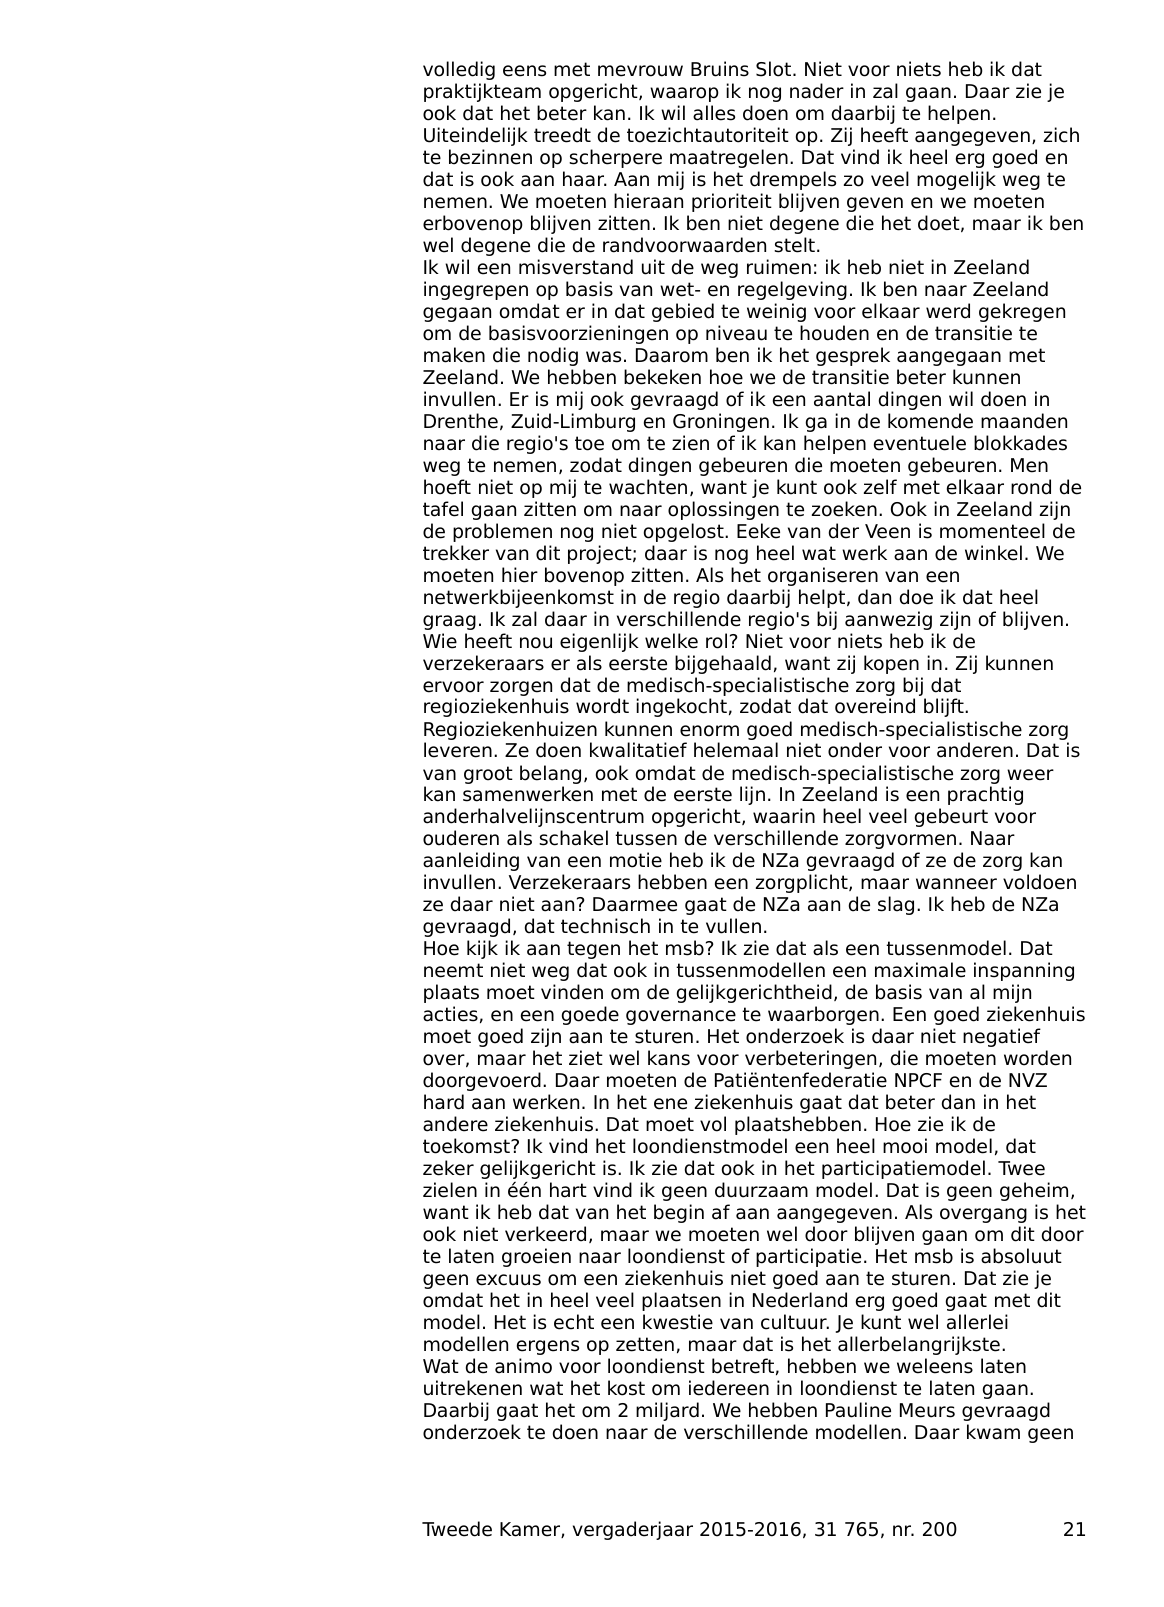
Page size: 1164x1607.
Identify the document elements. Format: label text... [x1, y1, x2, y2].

text Ik wil een misverstand uit de weg ruimen: ik heb niet in Zeeland ingegrepen op basis van wet- en regelgeving. Ik ben naar Zeeland gegaan omdat er in dat gebied te weinig voor elkaar werd gekregen om de basisvoorzieningen op niveau te houden en de transitie te maken die nodig was. Daarom ben ik het gesprek aangegaan met Zeeland. We hebben bekeken hoe we de transitie beter kunnen invullen. Er is mij ook gevraagd of ik een aantal dingen wil doen in Drenthe, Zuid-Limburg en Groningen. Ik ga in de komende maanden naar die regio's toe om te zien of ik kan helpen eventuele blokkades weg te nemen, zodat dingen gebeuren die moeten gebeuren. Men hoeft niet op mij te wachten, want je kunt ook zelf met elkaar rond de tafel gaan zitten om naar oplossingen te zoeken. Ook in Zeeland zijn de problemen nog niet opgelost. Eeke van der Veen is momenteel de trekker van dit project; daar is nog heel wat werk aan de winkel. We moeten hier bovenop zitten. Als het organiseren van een netwerkbijeenkomst in de regio daarbij helpt, dan doe ik dat heel graag. Ik zal daar in verschillende regio's bij aanwezig zijn of blijven. [422, 257, 1087, 631]
text volledig eens met mevrouw Bruins Slot. Niet voor niets heb ik dat praktijkteam opgericht, waarop ik nog nader in zal gaan. Daar zie je ook dat het beter kan. Ik wil alles doen om daarbij te helpen. Uiteindelijk treedt de toezichtautoriteit op. Zij heeft aangegeven, zich te bezinnen op scherpere maatregelen. Dat vind ik heel erg goed en dat is ook aan haar. Aan mij is het drempels zo veel mogelijk weg te nemen. We moeten hieraan prioriteit blijven geven en we moeten erbovenop blijven zitten. Ik ben niet degene die het doet, maar ik ben wel degene die de randvoorwaarden stelt. [422, 59, 1087, 257]
text Wat de animo voor loondienst betreft, hebben we weleens laten uitrekenen wat het kost om iedereen in loondienst te laten gaan. Daarbij gaat het om 2 miljard. We hebben Pauline Meurs gevraagd onderzoek te doen naar de verschillende modellen. Daar kwam geen [422, 1356, 1087, 1444]
text Hoe kijk ik aan tegen het msb? Ik zie dat als een tussenmodel. Dat neemt niet weg dat ook in tussenmodellen een maximale inspanning plaats moet vinden om de gelijkgerichtheid, de basis van al mijn acties, en een goede governance te waarborgen. Een goed ziekenhuis moet goed zijn aan te sturen. Het onderzoek is daar niet negatief over, maar het ziet wel kans voor verbeteringen, die moeten worden doorgevoerd. Daar moeten de Patiëntenfederatie NPCF en de NVZ hard aan werken. In het ene ziekenhuis gaat dat beter dan in het andere ziekenhuis. Dat moet vol plaatshebben. Hoe zie ik de toekomst? Ik vind het loondienstmodel een heel mooi model, dat zeker gelijkgericht is. Ik zie dat ook in het participatiemodel. Twee zielen in één hart vind ik geen duurzaam model. Dat is geen geheim, want ik heb dat van het begin af aan aangegeven. Als overgang is het ook niet verkeerd, maar we moeten wel door blijven gaan om dit door te laten groeien naar loondienst of participatie. Het msb is absoluut geen excuus om een ziekenhuis niet goed aan te sturen. Dat zie je omdat het in heel veel plaatsen in Nederland erg goed gaat met dit model. Het is echt een kwestie van cultuur. Je kunt wel allerlei modellen ergens op zetten, maar dat is het allerbelangrijkste. [422, 938, 1087, 1356]
text Wie heeft nou eigenlijk welke rol? Niet voor niets heb ik de verzekeraars er als eerste bijgehaald, want zij kopen in. Zij kunnen ervoor zorgen dat de medisch-specialistische zorg bij dat regioziekenhuis wordt ingekocht, zodat dat overeind blijft. Regioziekenhuizen kunnen enorm goed medisch-specialistische zorg leveren. Ze doen kwalitatief helemaal niet onder voor anderen. Dat is van groot belang, ook omdat de medisch-specialistische zorg weer kan samenwerken met de eerste lijn. In Zeeland is een prachtig anderhalvelijnscentrum opgericht, waarin heel veel gebeurt voor ouderen als schakel tussen de verschillende zorgvormen. Naar aanleiding van een motie heb ik de NZa gevraagd of ze de zorg kan invullen. Verzekeraars hebben een zorgplicht, maar wanneer voldoen ze daar niet aan? Daarmee gaat de NZa aan de slag. Ik heb de NZa gevraagd, dat technisch in te vullen. [422, 631, 1087, 938]
